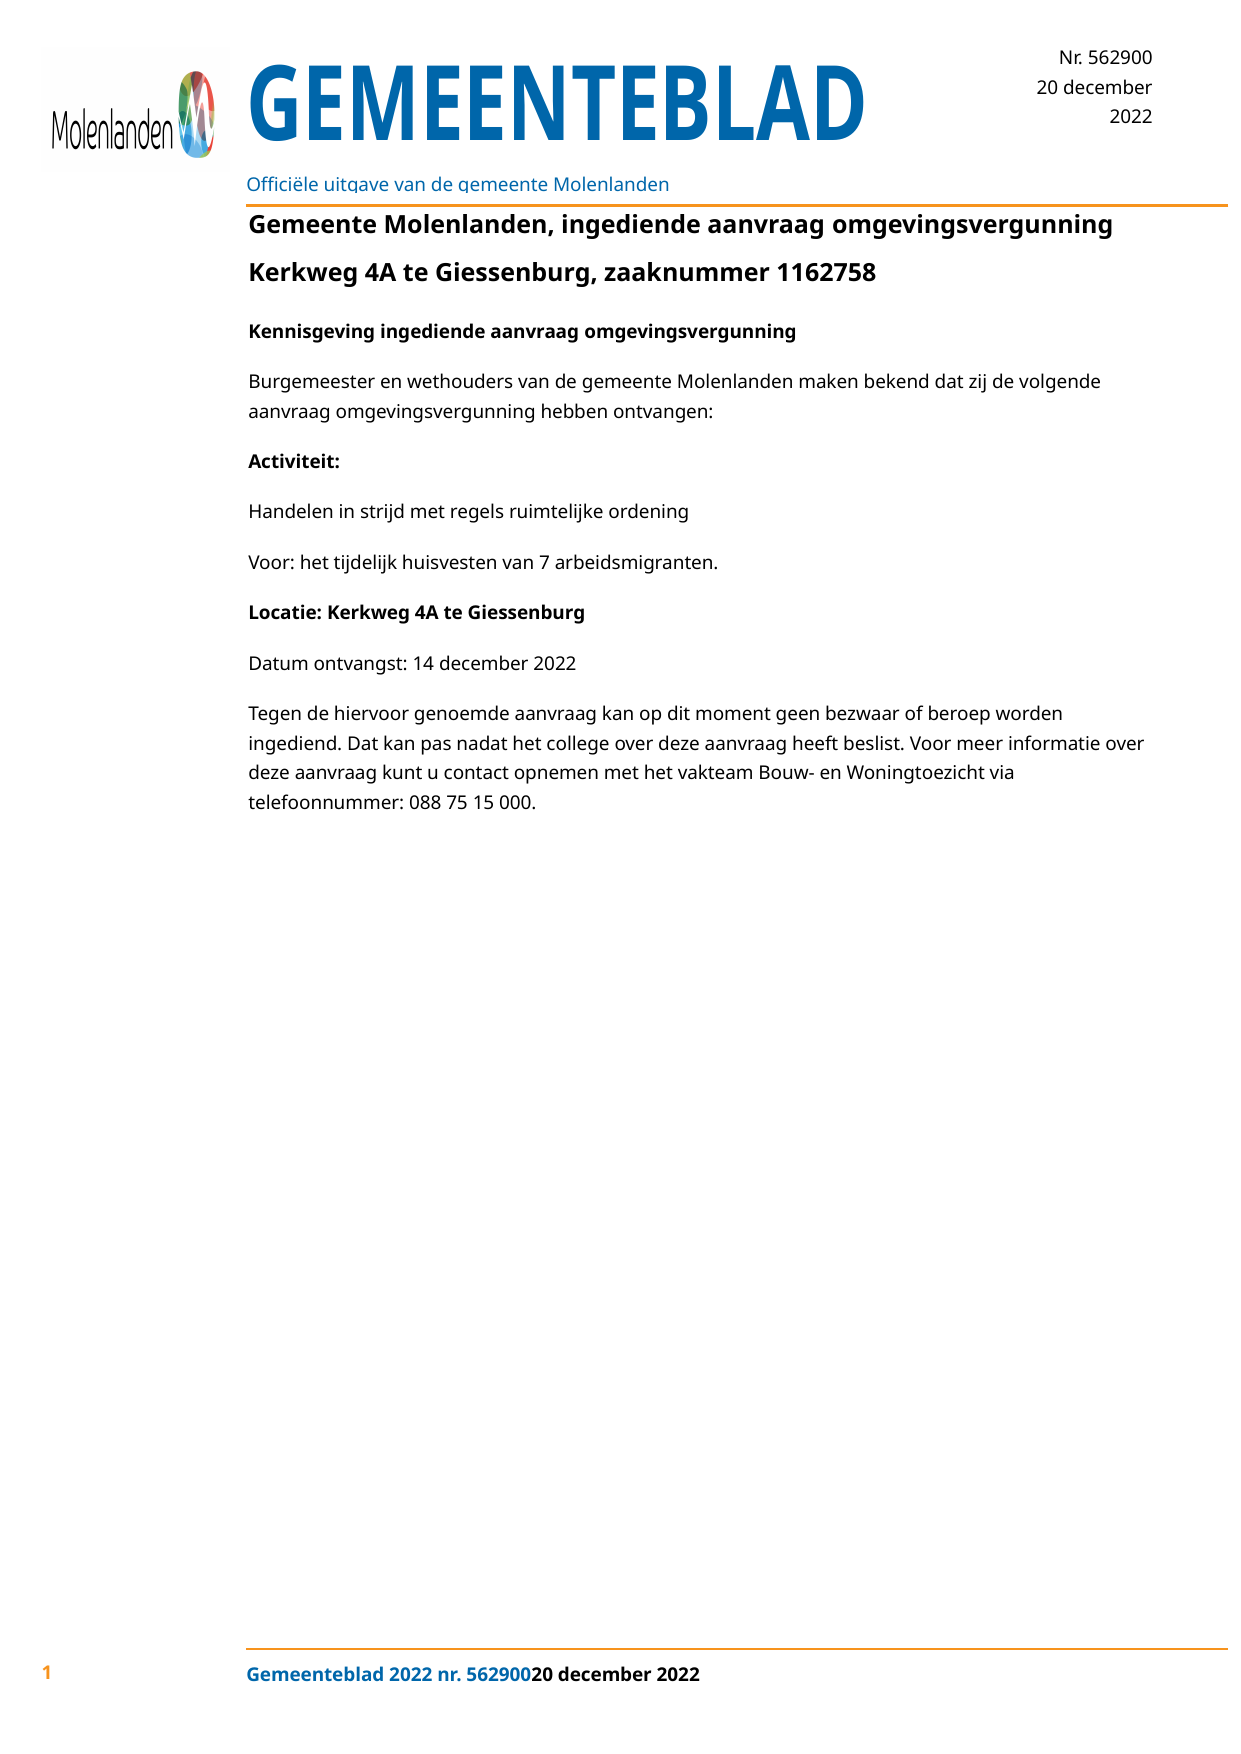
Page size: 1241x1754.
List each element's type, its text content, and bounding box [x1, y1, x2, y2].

text Burgemeester en wethouders van de gemeente Molenlanden maken bekend dat zij de volgende aanvraag omgevingsvergunning hebben ontvangen: [248, 368, 1152, 424]
text Datum ontvangst: 14 december 2022 [248, 650, 1152, 676]
text Handelen in strijd met regels ruimtelijke ordening [248, 499, 1152, 524]
text Voor: het tijdelijk huisvesten van 7 arbeidsmigranten. [248, 549, 1152, 575]
text Activiteit: [248, 448, 1152, 474]
text Locatie: Kerkweg 4A te Giessenburg [248, 599, 1152, 625]
text Kennisgeving ingediende aanvraag omgevingsvergunning [248, 318, 1152, 344]
text Gemeente Molenlanden, ingediende aanvraag omgevingsvergunning Kerkweg 4A te Giessenburg, zaaknummer 1162758 [248, 207, 1152, 288]
text Tegen de hiervoor genoemde aanvraag kan op dit moment geen bezwaar of beroep worden ingediend. Dat kan pas nadat het college over deze aanvraag heeft beslist. Voor meer informatie over deze aanvraag kunt u contact opnemen met het vakteam Bouw- en Woningtoezicht via telefoonnummer: 088 75 15 000. [248, 700, 1152, 815]
picture [41, 47, 231, 172]
